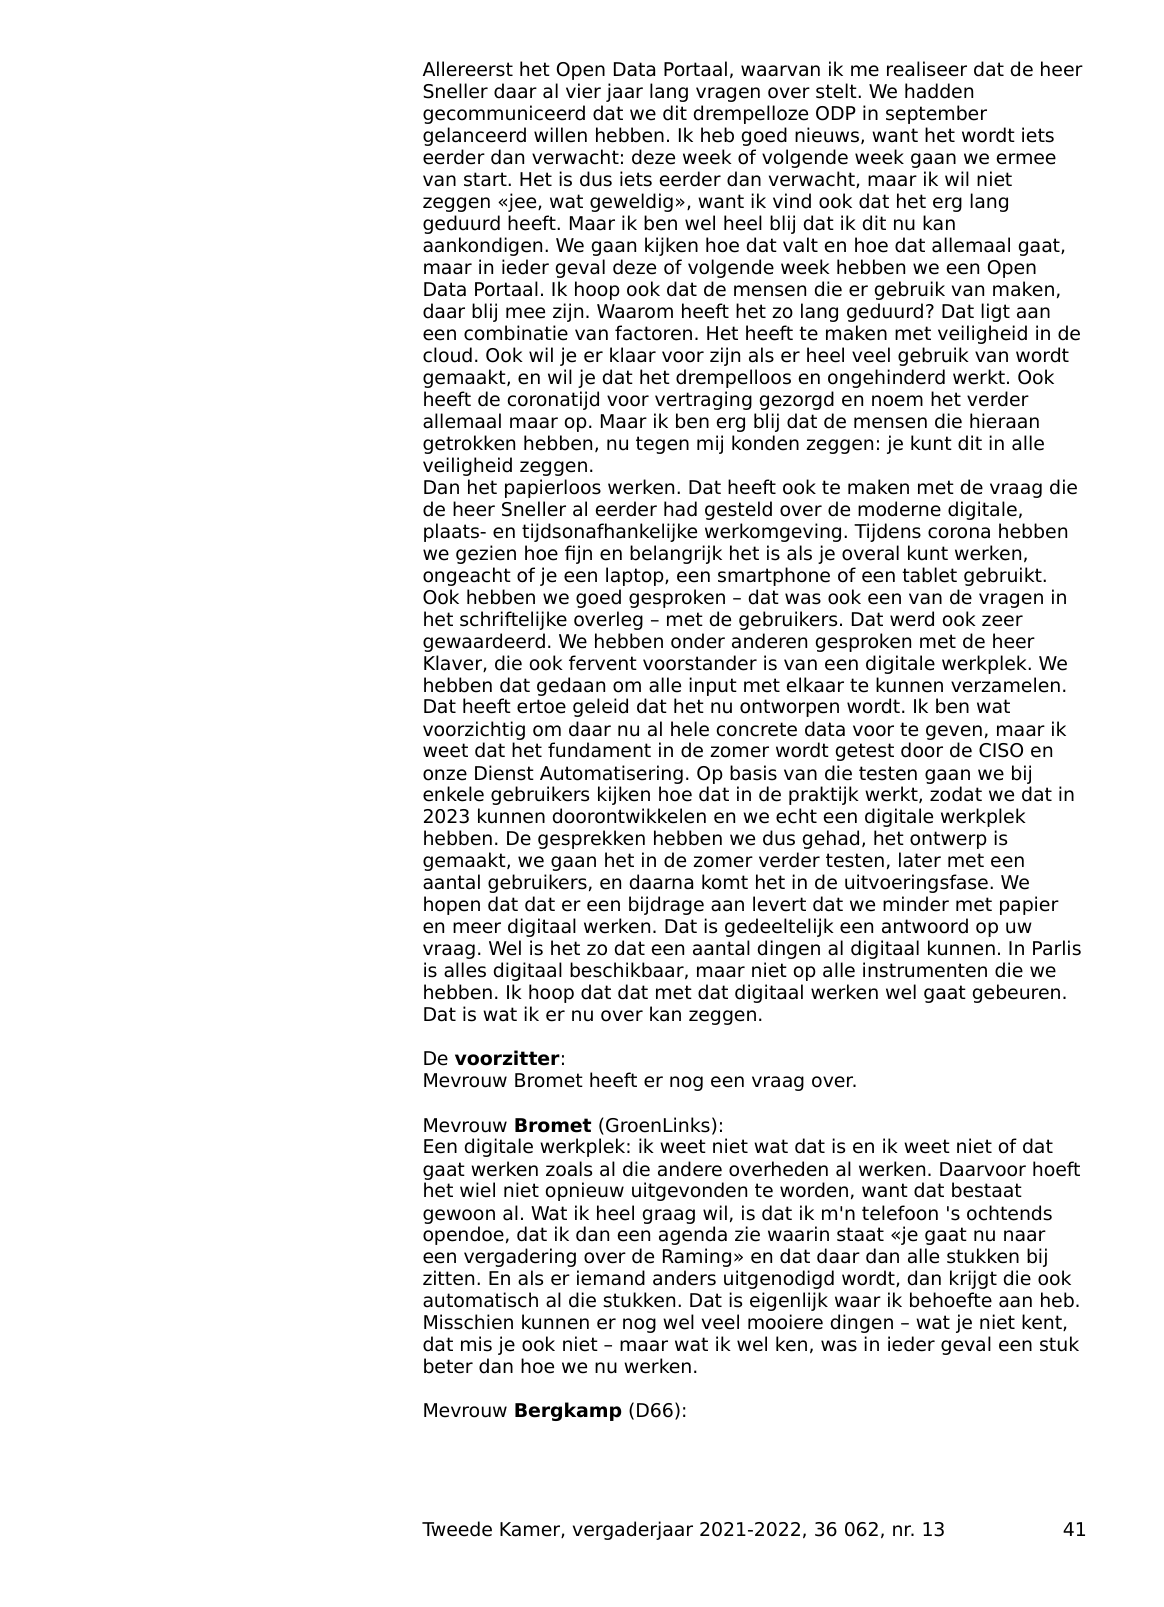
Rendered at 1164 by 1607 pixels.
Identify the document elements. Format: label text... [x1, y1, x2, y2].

text De voorzitter: [422, 1048, 1087, 1070]
text Mevrouw Bromet (GroenLinks): [422, 1114, 1087, 1136]
text Allereerst het Open Data Portaal, waarvan ik me realiseer dat de heer Sneller daar al vier jaar lang vragen over stelt. We hadden gecommuniceerd dat we dit drempelloze ODP in september gelanceerd willen hebben. Ik heb goed nieuws, want het wordt iets eerder dan verwacht: deze week of volgende week gaan we ermee van start. Het is dus iets eerder dan verwacht, maar ik wil niet zeggen «jee, wat geweldig», want ik vind ook dat het erg lang geduurd heeft. Maar ik ben wel heel blij dat ik dit nu kan aankondigen. We gaan kijken hoe dat valt en hoe dat allemaal gaat, maar in ieder geval deze of volgende week hebben we een Open Data Portaal. Ik hoop ook dat de mensen die er gebruik van maken, daar blij mee zijn. Waarom heeft het zo lang geduurd? Dat ligt aan een combinatie van factoren. Het heeft te maken met veiligheid in de cloud. Ook wil je er klaar voor zijn als er heel veel gebruik van wordt gemaakt, en wil je dat het drempelloos en ongehinderd werkt. Ook heeft de coronatijd voor vertraging gezorgd en noem het verder allemaal maar op. Maar ik ben erg blij dat de mensen die hieraan getrokken hebben, nu tegen mij konden zeggen: je kunt dit in alle veiligheid zeggen. [422, 59, 1087, 477]
text Mevrouw Bergkamp (D66): [422, 1400, 1087, 1422]
text Dan het papierloos werken. Dat heeft ook te maken met de vraag die de heer Sneller al eerder had gesteld over de moderne digitale, plaats- en tijdsonafhankelijke werkomgeving. Tijdens corona hebben we gezien hoe fijn en belangrijk het is als je overal kunt werken, ongeacht of je een laptop, een smartphone of een tablet gebruikt. Ook hebben we goed gesproken – dat was ook een van de vragen in het schriftelijke overleg – met de gebruikers. Dat werd ook zeer gewaardeerd. We hebben onder anderen gesproken met de heer Klaver, die ook fervent voorstander is van een digitale werkplek. We hebben dat gedaan om alle input met elkaar te kunnen verzamelen. Dat heeft ertoe geleid dat het nu ontworpen wordt. Ik ben wat voorzichtig om daar nu al hele concrete data voor te geven, maar ik weet dat het fundament in de zomer wordt getest door de CISO en onze Dienst Automatisering. Op basis van die testen gaan we bij enkele gebruikers kijken hoe dat in de praktijk werkt, zodat we dat in 2023 kunnen doorontwikkelen en we echt een digitale werkplek hebben. De gesprekken hebben we dus gehad, het ontwerp is gemaakt, we gaan het in de zomer verder testen, later met een aantal gebruikers, en daarna komt het in de uitvoeringsfase. We hopen dat dat er een bijdrage aan levert dat we minder met papier en meer digitaal werken. Dat is gedeeltelijk een antwoord op uw vraag. Wel is het zo dat een aantal dingen al digitaal kunnen. In Parlis is alles digitaal beschikbaar, maar niet op alle instrumenten die we hebben. Ik hoop dat dat met dat digitaal werken wel gaat gebeuren. Dat is wat ik er nu over kan zeggen. [422, 477, 1087, 1026]
text Een digitale werkplek: ik weet niet wat dat is en ik weet niet of dat gaat werken zoals al die andere overheden al werken. Daarvoor hoeft het wiel niet opnieuw uitgevonden te worden, want dat bestaat gewoon al. Wat ik heel graag wil, is dat ik m'n telefoon 's ochtends opendoe, dat ik dan een agenda zie waarin staat «je gaat nu naar een vergadering over de Raming» en dat daar dan alle stukken bij zitten. En als er iemand anders uitgenodigd wordt, dan krijgt die ook automatisch al die stukken. Dat is eigenlijk waar ik behoefte aan heb. Misschien kunnen er nog wel veel mooiere dingen – wat je niet kent, dat mis je ook niet – maar wat ik wel ken, was in ieder geval een stuk beter dan hoe we nu werken. [422, 1136, 1087, 1378]
text Mevrouw Bromet heeft er nog een vraag over. [422, 1070, 1087, 1092]
